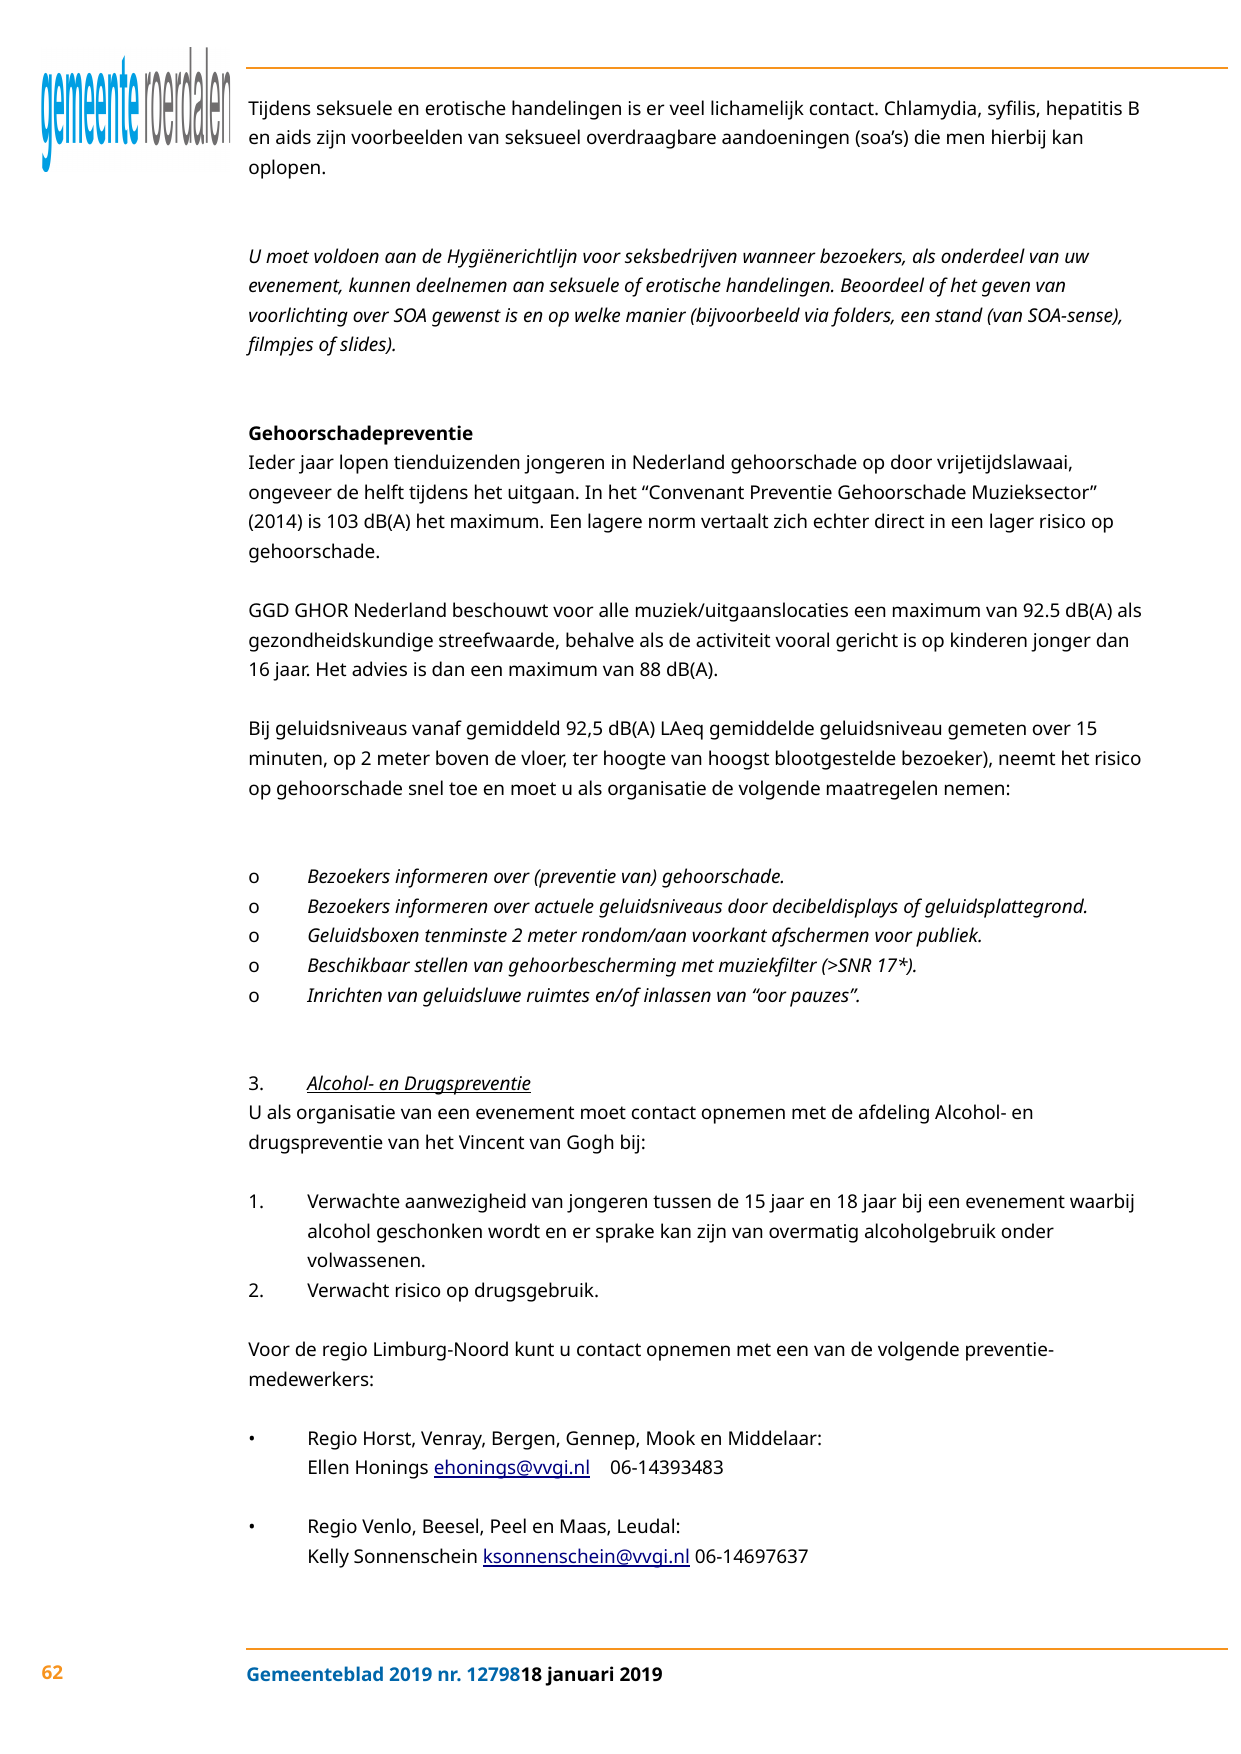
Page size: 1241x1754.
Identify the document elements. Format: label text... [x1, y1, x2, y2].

table_header U moet voldoen aan de Hygiënerichtlijn voor seksbedrijven wanneer bezoekers, als onderdeel van uw evenement, kunnen deelnemen aan seksuele of erotische handelingen. Beoordeel of het geven van voorlichting over SOA gewenst is en op welke manier (bijvoorbeeld via folders, een stand (van SOA-sense), filmpjes of slides). [248, 213, 1152, 387]
text GGD GHOR Nederland beschouwt voor alle muziek/uitgaanslocaties een maximum van 92.5 dB(A) als gezondheidskundige streefwaarde, behalve als de activiteit vooral gericht is op kinderen jonger dan 16 jaar. Het advies is dan een maximum van 88 dB(A). [248, 597, 1152, 682]
text Bij geluidsniveaus vanaf gemiddeld 92,5 dB(A) LAeq gemiddelde geluidsniveau gemeten over 15 minuten, op 2 meter boven de vloer, ter hoogte van hoogst blootgestelde bezoeker), neemt het risico op gehoorschade snel toe en moet u als organisatie de volgende maatregelen nemen: [248, 716, 1152, 800]
text Gehoorschadepreventie [248, 420, 1152, 445]
list Kelly Sonnenschein ksonnenschein@vvgi.nl 06-14697637 [248, 1543, 1152, 1569]
picture [41, 47, 231, 172]
table_header Bezoekers informeren over (preventie van) gehoorschade. Bezoekers informeren over actuele geluidsniveaus door decibeldisplays of geluidsplattegrond. Geluidsboxen tenminste 2 meter rondom/aan voorkant afschermen voor publiek. Beschikbaar stellen van gehoorbescherming met muziekfilter (>SNR 17*). Inrichten van geluidsluwe ruimtes en/of inlassen van “oor pauzes”. [248, 834, 1152, 1037]
list Ellen Honings ehonings@vvgi.nl 06-14393483 [248, 1454, 1152, 1480]
list Alcohol- en Drugspreventie [248, 1070, 1152, 1096]
text Ieder jaar lopen tienduizenden jongeren in Nederland gehoorschade op door vrijetijdslawaai, ongeveer de helft tijdens het uitgaan. In het “Convenant Preventie Gehoorschade Muzieksector” (2014) is 103 dB(A) het maximum. Een lagere norm vertaalt zich echter direct in een lager risico op gehoorschade. [248, 449, 1152, 564]
text Voor de regio Limburg-Noord kunt u contact opnemen met een van de volgende preventie-medewerkers: [248, 1336, 1152, 1392]
text U als organisatie van een evenement moet contact opnemen met de afdeling Alcohol- en drugspreventie van het Vincent van Gogh bij: [248, 1099, 1152, 1155]
list Verwacht risico op drugsgebruik. [248, 1277, 1152, 1303]
list Regio Venlo, Beesel, Peel en Maas, Leudal: [248, 1514, 1152, 1539]
picture [41, 134, 48, 172]
text Tijdens seksuele en erotische handelingen is er veel lichamelijk contact. Chlamydia, syfilis, hepatitis B en aids zijn voorbeelden van seksueel overdraagbare aandoeningen (soa’s) die men hierbij kan oplopen. [248, 95, 1152, 180]
list Regio Horst, Venray, Bergen, Gennep, Mook en Middelaar: [248, 1425, 1152, 1451]
list Verwachte aanwezigheid van jongeren tussen de 15 jaar en 18 jaar bij een evenement waarbij alcohol geschonken wordt en er sprake kan zijn van overmatig alcoholgebruik onder volwassenen. [248, 1188, 1152, 1273]
